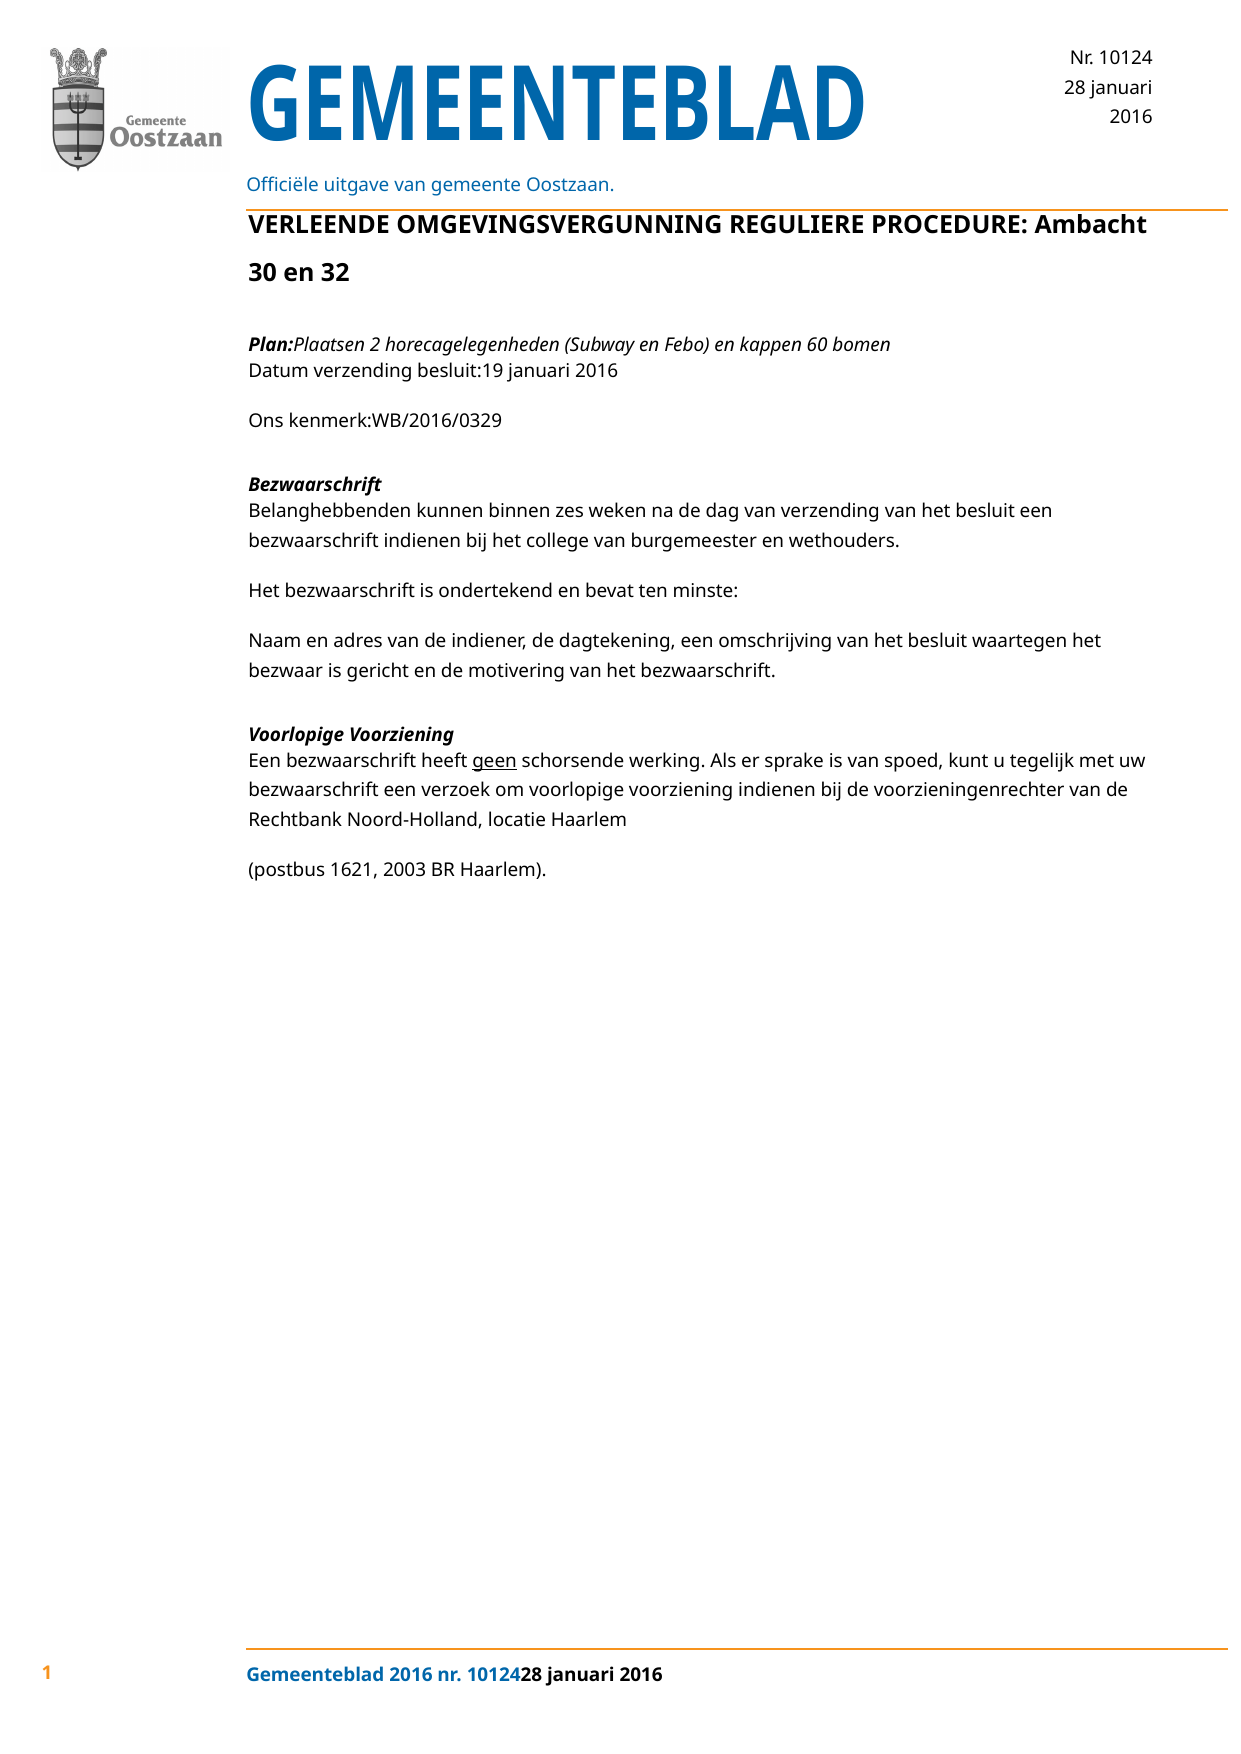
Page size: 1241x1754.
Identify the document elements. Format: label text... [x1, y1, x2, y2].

picture [41, 47, 231, 172]
text Plan:Plaatsen 2 horecagelegenheden (Subway en Febo) en kappen 60 bomen [248, 331, 1152, 357]
text Bezwaarschrift [248, 472, 1152, 497]
text VERLEENDE OMGEVINGSVERGUNNING REGULIERE PROCEDURE: Ambacht 30 en 32 [248, 211, 1152, 288]
text (postbus 1621, 2003 BR Haarlem). [248, 857, 1152, 882]
text Het bezwaarschrift is ondertekend en bevat ten minste: [248, 577, 1152, 603]
text Voorlopige Voorziening [248, 721, 1152, 747]
text Datum verzending besluit:19 januari 2016 [248, 357, 1152, 383]
text Naam en adres van de indiener, de dagtekening, een omschrijving van het besluit waartegen het bezwaar is gericht en de motivering van het bezwaarschrift. [248, 628, 1152, 683]
text Belanghebbenden kunnen binnen zes weken na de dag van verzending van het besluit een bezwaarschrift indienen bij het college van burgemeester en wethouders. [248, 497, 1152, 553]
text Een bezwaarschrift heeft geen schorsende werking. Als er sprake is van spoed, kunt u tegelijk met uw bezwaarschrift een verzoek om voorlopige voorziening indienen bij de voorzieningenrechter van de Rechtbank Noord-Holland, locatie Haarlem [248, 747, 1152, 832]
text Ons kenmerk:WB/2016/0329 [248, 408, 1152, 433]
